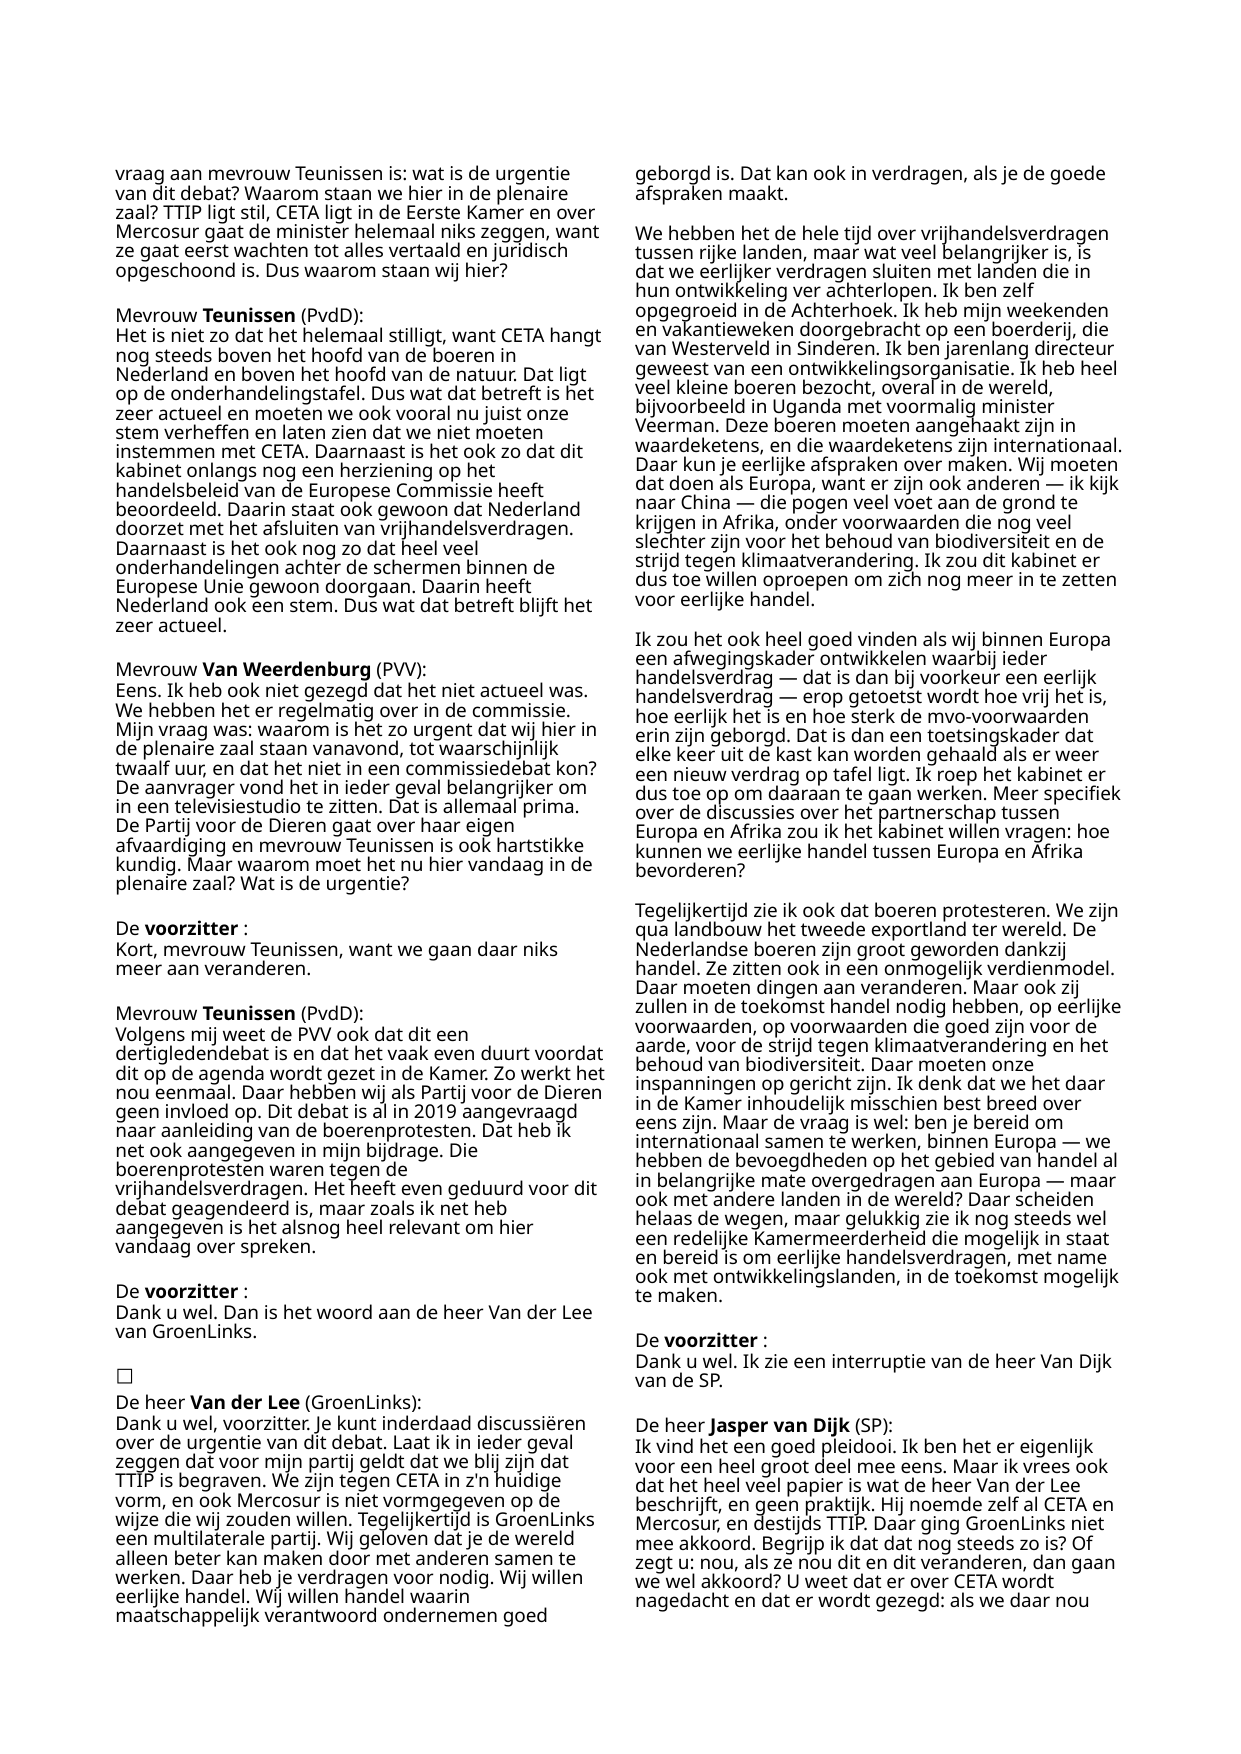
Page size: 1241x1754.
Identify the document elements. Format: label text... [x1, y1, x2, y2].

text Mevrouw Teunissen (PvdD): [115, 302, 605, 327]
text Eens. Ik heb ook niet gezegd dat het niet actueel was. We hebben het er regelmatig over in de commissie. Mijn vraag was: waarom is het zo urgent dat wij hier in de plenaire zaal staan vanavond, tot waarschijnlijk twaalf uur, en dat het niet in een commissiedebat kon? De aanvrager vond het in ieder geval belangrijker om in een televisiestudio te zitten. Dat is allemaal prima. De Partij voor de Dieren gaat over haar eigen afvaardiging en mevrouw Teunissen is ook hartstikke kundig. Maar waarom moet het nu hier vandaag in de plenaire zaal? Wat is de urgentie? [115, 682, 605, 894]
text vraag aan mevrouw Teunissen is: wat is de urgentie van dit debat? Waarom staan we hier in de plenaire zaal? TTIP ligt stil, CETA ligt in de Eerste Kamer en over Mercosur gaat de minister helemaal niks zeggen, want ze gaat eerst wachten tot alles vertaald en juridisch opgeschoond is. Dus waarom staan wij hier? [115, 165, 605, 281]
text Ik zou het ook heel goed vinden als wij binnen Europa een afwegingskader ontwikkelen waarbij ieder handelsverdrag — dat is dan bij voorkeur een eerlijk handelsverdrag — erop getoetst wordt hoe vrij het is, hoe eerlijk het is en hoe sterk de mvo-voorwaarden erin zijn geborgd. Dat is dan een toetsingskader dat elke keer uit de kast kan worden gehaald als er weer een nieuw verdrag op tafel ligt. Ik roep het kabinet er dus toe op om daaraan te gaan werken. Meer specifiek over de discussies over het partnerschap tussen Europa en Afrika zou ik het kabinet willen vragen: hoe kunnen we eerlijke handel tussen Europa en Afrika bevorderen? [635, 631, 1125, 881]
text Volgens mij weet de PVV ook dat dit een dertigledendebat is en dat het vaak even duurt voordat dit op de agenda wordt gezet in de Kamer. Zo werkt het nou eenmaal. Daar hebben wij als Partij voor de Dieren geen invloed op. Dit debat is al in 2019 aangevraagd naar aanleiding van de boerenprotesten. Dat heb ik net ook aangegeven in mijn bijdrage. Die boerenprotesten waren tegen de vrijhandelsverdragen. Het heeft even geduurd voor dit debat geagendeerd is, maar zoals ik net heb aangegeven is het alsnog heel relevant om hier vandaag over spreken. [115, 1026, 605, 1257]
text Mevrouw Teunissen (PvdD): [115, 1000, 605, 1026]
text Het is niet zo dat het helemaal stilligt, want CETA hangt nog steeds boven het hoofd van de boeren in Nederland en boven het hoofd van de natuur. Dat ligt op de onderhandelingstafel. Dus wat dat betreft is het zeer actueel en moeten we ook vooral nu juist onze stem verheffen en laten zien dat we niet moeten instemmen met CETA. Daarnaast is het ook zo dat dit kabinet onlangs nog een herziening op het handelsbeleid van de Europese Commissie heeft beoordeeld. Daarin staat ook gewoon dat Nederland doorzet met het afsluiten van vrijhandelsverdragen. Daarnaast is het ook nog zo dat heel veel onderhandelingen achter de schermen binnen de Europese Unie gewoon doorgaan. Daarin heeft Nederland ook een stem. Dus wat dat betreft blijft het zeer actueel. [115, 327, 605, 636]
text Dank u wel, voorzitter. Je kunt inderdaad discussiëren over de urgentie van dit debat. Laat ik in ieder geval zeggen dat voor mijn partij geldt dat we blij zijn dat TTIP is begraven. We zijn tegen CETA in z'n huidige vorm, en ook Mercosur is niet vormgegeven op de wijze die wij zouden willen. Tegelijkertijd is GroenLinks een multilaterale partij. Wij geloven dat je de wereld alleen beter kan maken door met anderen samen te werken. Daar heb je verdragen voor nodig. Wij willen eerlijke handel. Wij willen handel waarin maatschappelijk verantwoord ondernemen goed [115, 1415, 605, 1627]
text Tegelijkertijd zie ik ook dat boeren protesteren. We zijn qua landbouw het tweede exportland ter wereld. De Nederlandse boeren zijn groot geworden dankzij handel. Ze zitten ook in een onmogelijk verdienmodel. Daar moeten dingen aan veranderen. Maar ook zij zullen in de toekomst handel nodig hebben, op eerlijke voorwaarden, op voorwaarden die goed zijn voor de aarde, voor de strijd tegen klimaatverandering en het behoud van biodiversiteit. Daar moeten onze inspanningen op gericht zijn. Ik denk dat we het daar in de Kamer inhoudelijk misschien best breed over eens zijn. Maar de vraag is wel: ben je bereid om internationaal samen te werken, binnen Europa — we hebben de bevoegdheden op het gebied van handel al in belangrijke mate overgedragen aan Europa — maar ook met andere landen in de wereld? Daar scheiden helaas de wegen, maar gelukkig zie ik nog steeds wel een redelijke Kamermeerderheid die mogelijk in staat en bereid is om eerlijke handelsverdragen, met name ook met ontwikkelingslanden, in de toekomst mogelijk te maken. [635, 902, 1125, 1307]
text We hebben het de hele tijd over vrijhandelsverdragen tussen rijke landen, maar wat veel belangrijker is, is dat we eerlijker verdragen sluiten met landen die in hun ontwikkeling ver achterlopen. Ik ben zelf opgegroeid in de Achterhoek. Ik heb mijn weekenden en vakantieweken doorgebracht op een boerderij, die van Westerveld in Sinderen. Ik ben jarenlang directeur geweest van een ontwikkelingsorganisatie. Ik heb heel veel kleine boeren bezocht, overal in de wereld, bijvoorbeeld in Uganda met voormalig minister Veerman. Deze boeren moeten aangehaakt zijn in waardeketens, en die waardeketens zijn internationaal. Daar kun je eerlijke afspraken over maken. Wij moeten dat doen als Europa, want er zijn ook anderen — ik kijk naar China — die pogen veel voet aan de grond te krijgen in Afrika, onder voorwaarden die nog veel slechter zijn voor het behoud van biodiversiteit en de strijd tegen klimaatverandering. Ik zou dit kabinet er dus toe willen oproepen om zich nog meer in te zetten voor eerlijke handel. [635, 224, 1125, 610]
text Dank u wel. Dan is het woord aan de heer Van der Lee van GroenLinks. [115, 1304, 605, 1342]
text De heer Jasper van Dijk (SP): [635, 1413, 1125, 1438]
text De heer Van der Lee (GroenLinks): [115, 1389, 605, 1415]
text De voorzitter : [115, 1278, 605, 1304]
text De voorzitter : [115, 915, 605, 941]
text Ik vind het een goed pleidooi. Ik ben het er eigenlijk voor een heel groot deel mee eens. Maar ik vrees ook dat het heel veel papier is wat de heer Van der Lee beschrijft, en geen praktijk. Hij noemde zelf al CETA en Mercosur, en destijds TTIP. Daar ging GroenLinks niet mee akkoord. Begrijp ik dat dat nog steeds zo is? Of zegt u: nou, als ze nou dit en dit veranderen, dan gaan we wel akkoord? U weet dat er over CETA wordt nagedacht en dat er wordt gezegd: als we daar nou [635, 1438, 1125, 1612]
text Dank u wel. Ik zie een interruptie van de heer Van Dijk van de SP. [635, 1353, 1125, 1392]
text De voorzitter : [635, 1327, 1125, 1353]
text Mevrouw Van Weerdenburg (PVV): [115, 657, 605, 682]
text ⬜ [115, 1363, 605, 1389]
text geborgd is. Dat kan ook in verdragen, als je de goede afspraken maakt. [635, 165, 1125, 204]
text Kort, mevrouw Teunissen, want we gaan daar niks meer aan veranderen. [115, 941, 605, 979]
